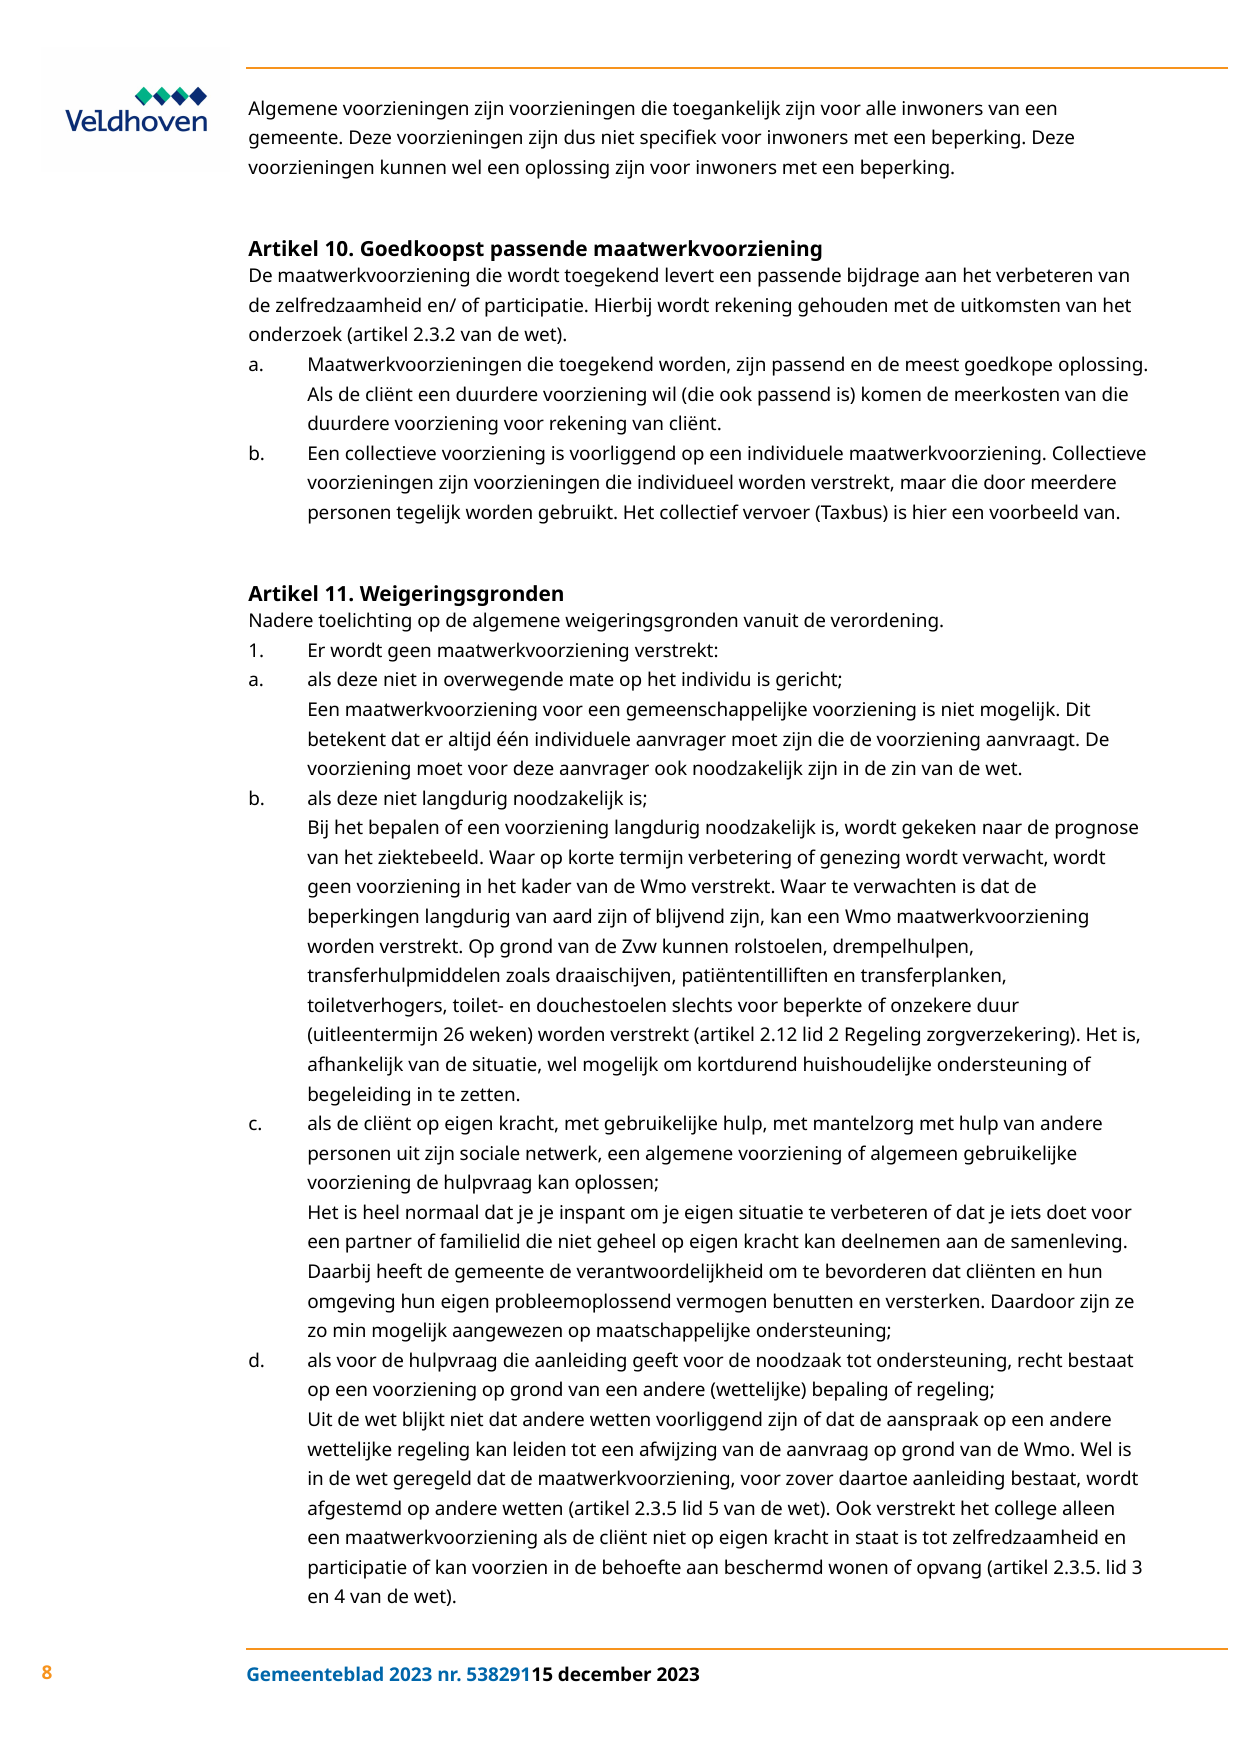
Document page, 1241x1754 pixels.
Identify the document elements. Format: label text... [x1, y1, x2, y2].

text De maatwerkvoorziening die wordt toegekend levert een passende bijdrage aan het verbeteren van de zelfredzaamheid en/ of participatie. Hierbij wordt rekening gehouden met de uitkomsten van het onderzoek (artikel 2.3.2 van de wet). [248, 262, 1152, 347]
list als deze niet langdurig noodzakelijk is; [248, 785, 1152, 811]
list Bij het bepalen of een voorziening langdurig noodzakelijk is, wordt gekeken naar de prognose van het ziektebeeld. Waar op korte termijn verbetering of genezing wordt verwacht, wordt geen voorziening in het kader van de Wmo verstrekt. Waar te verwachten is dat de beperkingen langdurig van aard zijn of blijvend zijn, kan een Wmo maatwerkvoorziening worden verstrekt. Op grond van de Zvw kunnen rolstoelen, drempelhulpen, transferhulpmiddelen zoals draaischijven, patiëntentilliften en transferplanken, toiletverhogers, toilet- en douchestoelen slechts voor beperkte of onzekere duur (uitleentermijn 26 weken) worden verstrekt (artikel 2.12 lid 2 Regeling zorgverzekering). Het is, afhankelijk van de situatie, wel mogelijk om kortdurend huishoudelijke ondersteuning of begeleiding in te zetten. [248, 814, 1152, 1107]
list Maatwerkvoorzieningen die toegekend worden, zijn passend en de meest goedkope oplossing. Als de cliënt een duurdere voorziening wil (die ook passend is) komen de meerkosten van die duurdere voorziening voor rekening van cliënt. [248, 351, 1152, 436]
text Artikel 11. Weigeringsgronden [248, 579, 1152, 607]
list Een collectieve voorziening is voorliggend op een individuele maatwerkvoorziening. Collectieve voorzieningen zijn voorzieningen die individueel worden verstrekt, maar die door meerdere personen tegelijk worden gebruikt. Het collectief vervoer (Taxbus) is hier een voorbeeld van. [248, 440, 1152, 525]
list als deze niet in overwegende mate op het individu is gericht; [248, 667, 1152, 692]
list als voor de hulpvraag die aanleiding geeft voor de noodzaak tot ondersteuning, recht bestaat op een voorziening op grond van een andere (wettelijke) bepaling of regeling; [248, 1347, 1152, 1402]
text Nadere toelichting op de algemene weigeringsgronden vanuit de verordening. [248, 607, 1152, 633]
list Een maatwerkvoorziening voor een gemeenschappelijke voorziening is niet mogelijk. Dit betekent dat er altijd één individuele aanvrager moet zijn die de voorziening aanvraagt. De voorziening moet voor deze aanvrager ook noodzakelijk zijn in de zin van de wet. [248, 696, 1152, 781]
list Het is heel normaal dat je je inspant om je eigen situatie te verbeteren of dat je iets doet voor een partner of familielid die niet geheel op eigen kracht kan deelnemen aan de samenleving. Daarbij heeft de gemeente de verantwoordelijkheid om te bevorderen dat cliënten en hun omgeving hun eigen probleemoplossend vermogen benutten en versterken. Daardoor zijn ze zo min mogelijk aangewezen op maatschappelijke ondersteuning; [248, 1199, 1152, 1343]
text Artikel 10. Goedkoopst passende maatwerkvoorziening [248, 234, 1152, 262]
text Algemene voorzieningen zijn voorzieningen die toegankelijk zijn voor alle inwoners van een gemeente. Deze voorzieningen zijn dus niet specifiek voor inwoners met een beperking. Deze voorzieningen kunnen wel een oplossing zijn voor inwoners met een beperking. [248, 95, 1152, 180]
list als de cliënt op eigen kracht, met gebruikelijke hulp, met mantelzorg met hulp van andere personen uit zijn sociale netwerk, een algemene voorziening of algemeen gebruikelijke voorziening de hulpvraag kan oplossen; [248, 1110, 1152, 1195]
list Uit de wet blijkt niet dat andere wetten voorliggend zijn of dat de aanspraak op een andere wettelijke regeling kan leiden tot een afwijzing van de aanvraag op grond van de Wmo. Wel is in de wet geregeld dat de maatwerkvoorziening, voor zover daartoe aanleiding bestaat, wordt afgestemd op andere wetten (artikel 2.3.5 lid 5 van de wet). Ook verstrekt het college alleen een maatwerkvoorziening als de cliënt niet op eigen kracht in staat is tot zelfredzaamheid en participatie of kan voorzien in de behoefte aan beschermd wonen of opvang (artikel 2.3.5. lid 3 en 4 van de wet). [248, 1406, 1152, 1609]
picture [41, 47, 231, 172]
list Er wordt geen maatwerkvoorziening verstrekt: [248, 637, 1152, 663]
